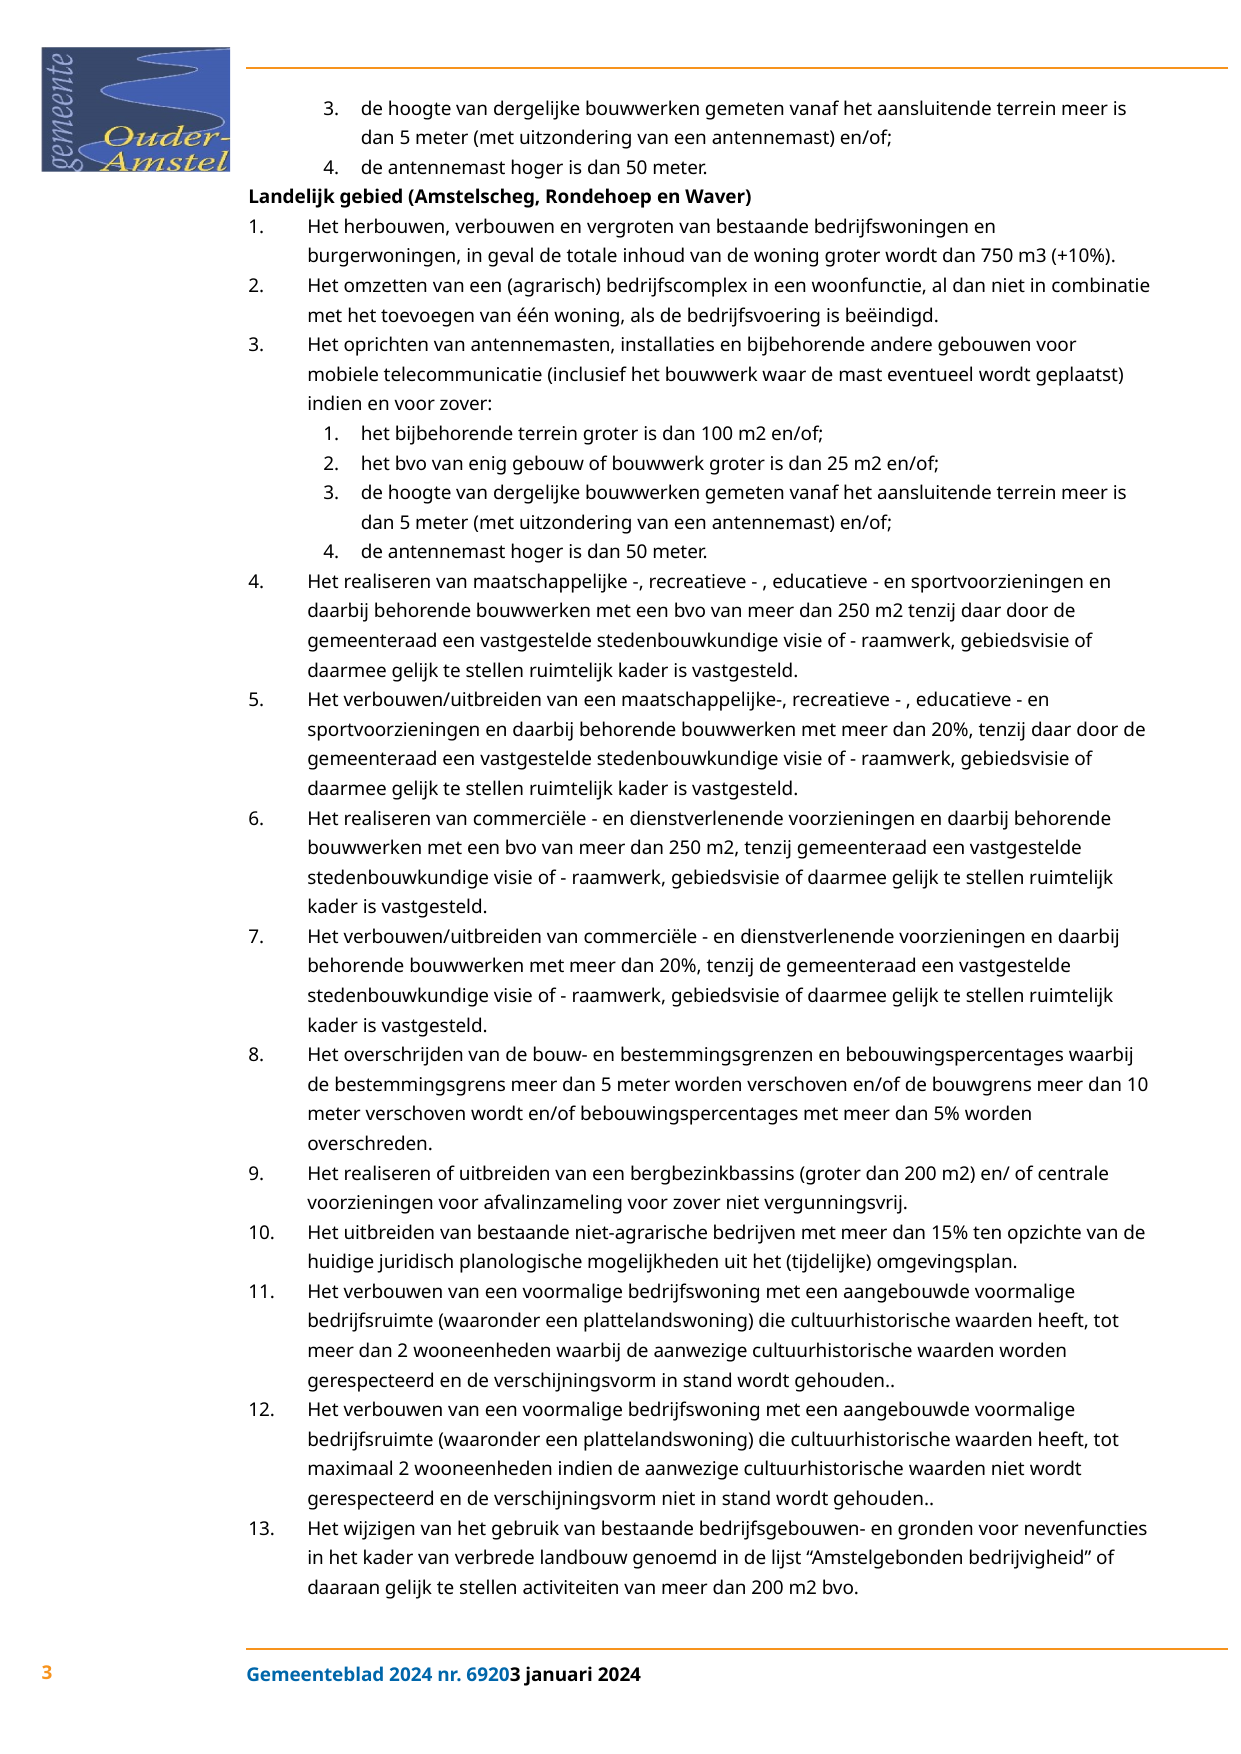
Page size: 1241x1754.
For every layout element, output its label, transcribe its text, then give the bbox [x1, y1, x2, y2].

list de hoogte van dergelijke bouwwerken gemeten vanaf het aansluitende terrein meer is dan 5 meter (met uitzondering van een antennemast) en/of; [323, 479, 1152, 535]
list Het omzetten van een (agrarisch) bedrijfscomplex in een woonfunctie, al dan niet in combinatie met het toevoegen van één woning, als de bedrijfsvoering is beëindigd. [248, 272, 1152, 328]
list Het realiseren van maatschappelijke -, recreatieve - , educatieve - en sportvoorzieningen en daarbij behorende bouwwerken met een bvo van meer dan 250 m2 tenzij daar door de gemeenteraad een vastgestelde stedenbouwkundige visie of - raamwerk, gebiedsvisie of daarmee gelijk te stellen ruimtelijk kader is vastgesteld. [248, 568, 1152, 683]
list Het wijzigen van het gebruik van bestaande bedrijfsgebouwen- en gronden voor nevenfuncties in het kader van verbrede landbouw genoemd in de lijst “Amstelgebonden bedrijvigheid” of daaraan gelijk te stellen activiteiten van meer dan 200 m2 bvo. [248, 1515, 1152, 1600]
picture [41, 47, 231, 172]
list Het realiseren of uitbreiden van een bergbezinkbassins (groter dan 200 m2) en/ of centrale voorzieningen voor afvalinzameling voor zover niet vergunningsvrij. [248, 1160, 1152, 1215]
list Het overschrijden van de bouw- en bestemmingsgrenzen en bebouwingspercentages waarbij de bestemmingsgrens meer dan 5 meter worden verschoven en/of de bouwgrens meer dan 10 meter verschoven wordt en/of bebouwingspercentages met meer dan 5% worden overschreden. [248, 1041, 1152, 1156]
list de antennemast hoger is dan 50 meter. [323, 538, 1152, 564]
list Het uitbreiden van bestaande niet-agrarische bedrijven met meer dan 15% ten opzichte van de huidige juridisch planologische mogelijkheden uit het (tijdelijke) omgevingsplan. [248, 1219, 1152, 1274]
list het bijbehorende terrein groter is dan 100 m2 en/of; [323, 420, 1152, 446]
list het bvo van enig gebouw of bouwwerk groter is dan 25 m2 en/of; [323, 450, 1152, 476]
text Landelijk gebied (Amstelscheg, Rondehoep en Waver) [248, 183, 1152, 209]
list Het verbouwen/uitbreiden van commerciële - en dienstverlenende voorzieningen en daarbij behorende bouwwerken met meer dan 20%, tenzij de gemeenteraad een vastgestelde stedenbouwkundige visie of - raamwerk, gebiedsvisie of daarmee gelijk te stellen ruimtelijk kader is vastgesteld. [248, 923, 1152, 1038]
list Het realiseren van commerciële - en dienstverlenende voorzieningen en daarbij behorende bouwwerken met een bvo van meer dan 250 m2, tenzij gemeenteraad een vastgestelde stedenbouwkundige visie of - raamwerk, gebiedsvisie of daarmee gelijk te stellen ruimtelijk kader is vastgesteld. [248, 805, 1152, 919]
list Het verbouwen/uitbreiden van een maatschappelijke-, recreatieve - , educatieve - en sportvoorzieningen en daarbij behorende bouwwerken met meer dan 20%, tenzij daar door de gemeenteraad een vastgestelde stedenbouwkundige visie of - raamwerk, gebiedsvisie of daarmee gelijk te stellen ruimtelijk kader is vastgesteld. [248, 686, 1152, 801]
list de antennemast hoger is dan 50 meter. [323, 154, 1152, 180]
list Het oprichten van antennemasten, installaties en bijbehorende andere gebouwen voor mobiele telecommunicatie (inclusief het bouwwerk waar de mast eventueel wordt geplaatst) indien en voor zover: [248, 331, 1152, 416]
list de hoogte van dergelijke bouwwerken gemeten vanaf het aansluitende terrein meer is dan 5 meter (met uitzondering van een antennemast) en/of; [323, 95, 1152, 150]
list Het verbouwen van een voormalige bedrijfswoning met een aangebouwde voormalige bedrijfsruimte (waaronder een plattelandswoning) die cultuurhistorische waarden heeft, tot maximaal 2 wooneenheden indien de aanwezige cultuurhistorische waarden niet wordt gerespecteerd en de verschijningsvorm niet in stand wordt gehouden.. [248, 1396, 1152, 1511]
list Het herbouwen, verbouwen en vergroten van bestaande bedrijfswoningen en burgerwoningen, in geval de totale inhoud van de woning groter wordt dan 750 m3 (+10%). [248, 213, 1152, 268]
list Het verbouwen van een voormalige bedrijfswoning met een aangebouwde voormalige bedrijfsruimte (waaronder een plattelandswoning) die cultuurhistorische waarden heeft, tot meer dan 2 wooneenheden waarbij de aanwezige cultuurhistorische waarden worden gerespecteerd en de verschijningsvorm in stand wordt gehouden.. [248, 1278, 1152, 1393]
